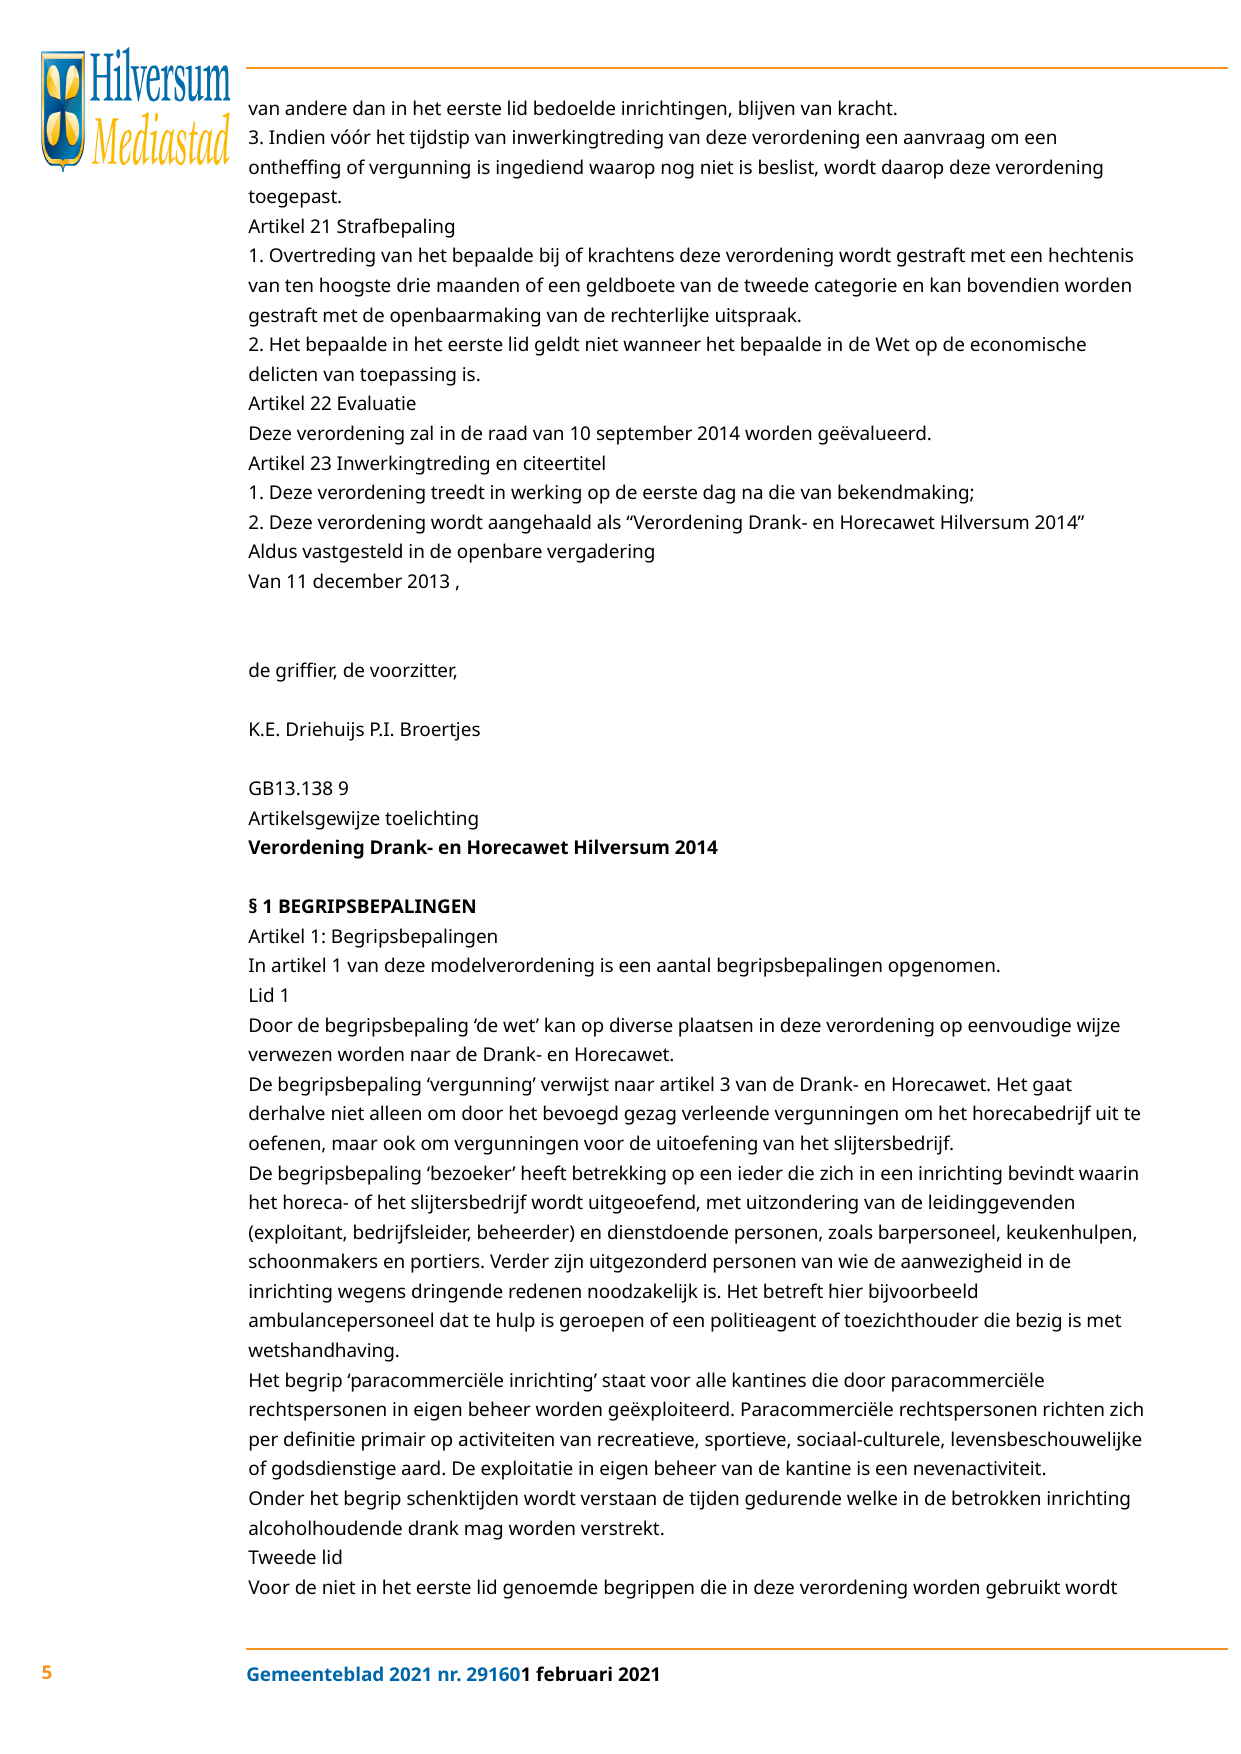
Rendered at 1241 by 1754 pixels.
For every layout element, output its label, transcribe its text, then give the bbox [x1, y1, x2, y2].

text Artikel 21 Strafbepaling [248, 213, 1152, 239]
text delicten van toepassing is. [248, 361, 1152, 387]
text 1. Overtreding van het bepaalde bij of krachtens deze verordening wordt gestraft met een hechtenis [248, 243, 1152, 268]
text 3. Indien vóór het tijdstip van inwerkingtreding van deze verordening een aanvraag om een [248, 124, 1152, 150]
text of godsdienstige aard. De exploitatie in eigen beheer van de kantine is een nevenactiviteit. [248, 1456, 1152, 1481]
text Door de begripsbepaling ‘de wet’ kan op diverse plaatsen in deze verordening op eenvoudige wijze [248, 1012, 1152, 1038]
text van andere dan in het eerste lid bedoelde inrichtingen, blijven van kracht. [248, 95, 1152, 121]
text Artikel 22 Evaluatie [248, 391, 1152, 416]
text het horeca- of het slijtersbedrijf wordt uitgeoefend, met uitzondering van de leidinggevenden [248, 1189, 1152, 1215]
text Artikel 1: Begripsbepalingen [248, 923, 1152, 949]
text ambulancepersoneel dat te hulp is geroepen of een politieagent of toezichthouder die bezig is met [248, 1308, 1152, 1333]
text Deze verordening zal in de raad van 10 september 2014 worden geëvalueerd. [248, 420, 1152, 446]
text Het begrip ‘paracommerciële inrichting’ staat voor alle kantines die door paracommerciële [248, 1367, 1152, 1393]
text (exploitant, bedrijfsleider, beheerder) en dienstdoende personen, zoals barpersoneel, keukenhulpen, [248, 1219, 1152, 1245]
text van ten hoogste drie maanden of een geldboete van de tweede categorie en kan bovendien worden [248, 272, 1152, 298]
text § 1 BEGRIPSBEPALINGEN [248, 893, 1152, 919]
text de griffier, de voorzitter, [248, 657, 1152, 683]
text wetshandhaving. [248, 1337, 1152, 1363]
text Lid 1 [248, 982, 1152, 1008]
text alcoholhoudende drank mag worden verstrekt. [248, 1515, 1152, 1541]
text 2. Het bepaalde in het eerste lid geldt niet wanneer het bepaalde in de Wet op de economische [248, 331, 1152, 357]
text Aldus vastgesteld in de openbare vergadering [248, 538, 1152, 564]
text Verordening Drank- en Horecawet Hilversum 2014 [248, 834, 1152, 860]
text derhalve niet alleen om door het bevoegd gezag verleende vergunningen om het horecabedrijf uit te [248, 1101, 1152, 1126]
text Onder het begrip schenktijden wordt verstaan de tijden gedurende welke in de betrokken inrichting [248, 1485, 1152, 1511]
text oefenen, maar ook om vergunningen voor de uitoefening van het slijtersbedrijf. [248, 1130, 1152, 1156]
picture [41, 47, 231, 172]
text Tweede lid [248, 1544, 1152, 1570]
text K.E. Driehuijs P.I. Broertjes [248, 716, 1152, 742]
text Artikelsgewijze toelichting [248, 805, 1152, 831]
text gestraft met de openbaarmaking van de rechterlijke uitspraak. [248, 302, 1152, 328]
text 1. Deze verordening treedt in werking op de eerste dag na die van bekendmaking; [248, 479, 1152, 505]
text Van 11 december 2013 , [248, 568, 1152, 594]
text ontheffing of vergunning is ingediend waarop nog niet is beslist, wordt daarop deze verordening [248, 154, 1152, 180]
text verwezen worden naar de Drank- en Horecawet. [248, 1041, 1152, 1067]
text toegepast. [248, 183, 1152, 209]
text per definitie primair op activiteiten van recreatieve, sportieve, sociaal-culturele, levensbeschouwelijke [248, 1426, 1152, 1452]
text Voor de niet in het eerste lid genoemde begrippen die in deze verordening worden gebruikt wordt [248, 1574, 1152, 1600]
text De begripsbepaling ‘bezoeker’ heeft betrekking op een ieder die zich in een inrichting bevindt waarin [248, 1160, 1152, 1186]
text 2. Deze verordening wordt aangehaald als “Verordening Drank- en Horecawet Hilversum 2014” [248, 509, 1152, 535]
text schoonmakers en portiers. Verder zijn uitgezonderd personen van wie de aanwezigheid in de [248, 1248, 1152, 1274]
text De begripsbepaling ‘vergunning’ verwijst naar artikel 3 van de Drank- en Horecawet. Het gaat [248, 1071, 1152, 1097]
text In artikel 1 van deze modelverordening is een aantal begripsbepalingen opgenomen. [248, 953, 1152, 978]
text Artikel 23 Inwerkingtreding en citeertitel [248, 450, 1152, 476]
text inrichting wegens dringende redenen noodzakelijk is. Het betreft hier bijvoorbeeld [248, 1278, 1152, 1304]
text GB13.138 9 [248, 775, 1152, 801]
text rechtspersonen in eigen beheer worden geëxploiteerd. Paracommerciële rechtspersonen richten zich [248, 1396, 1152, 1422]
